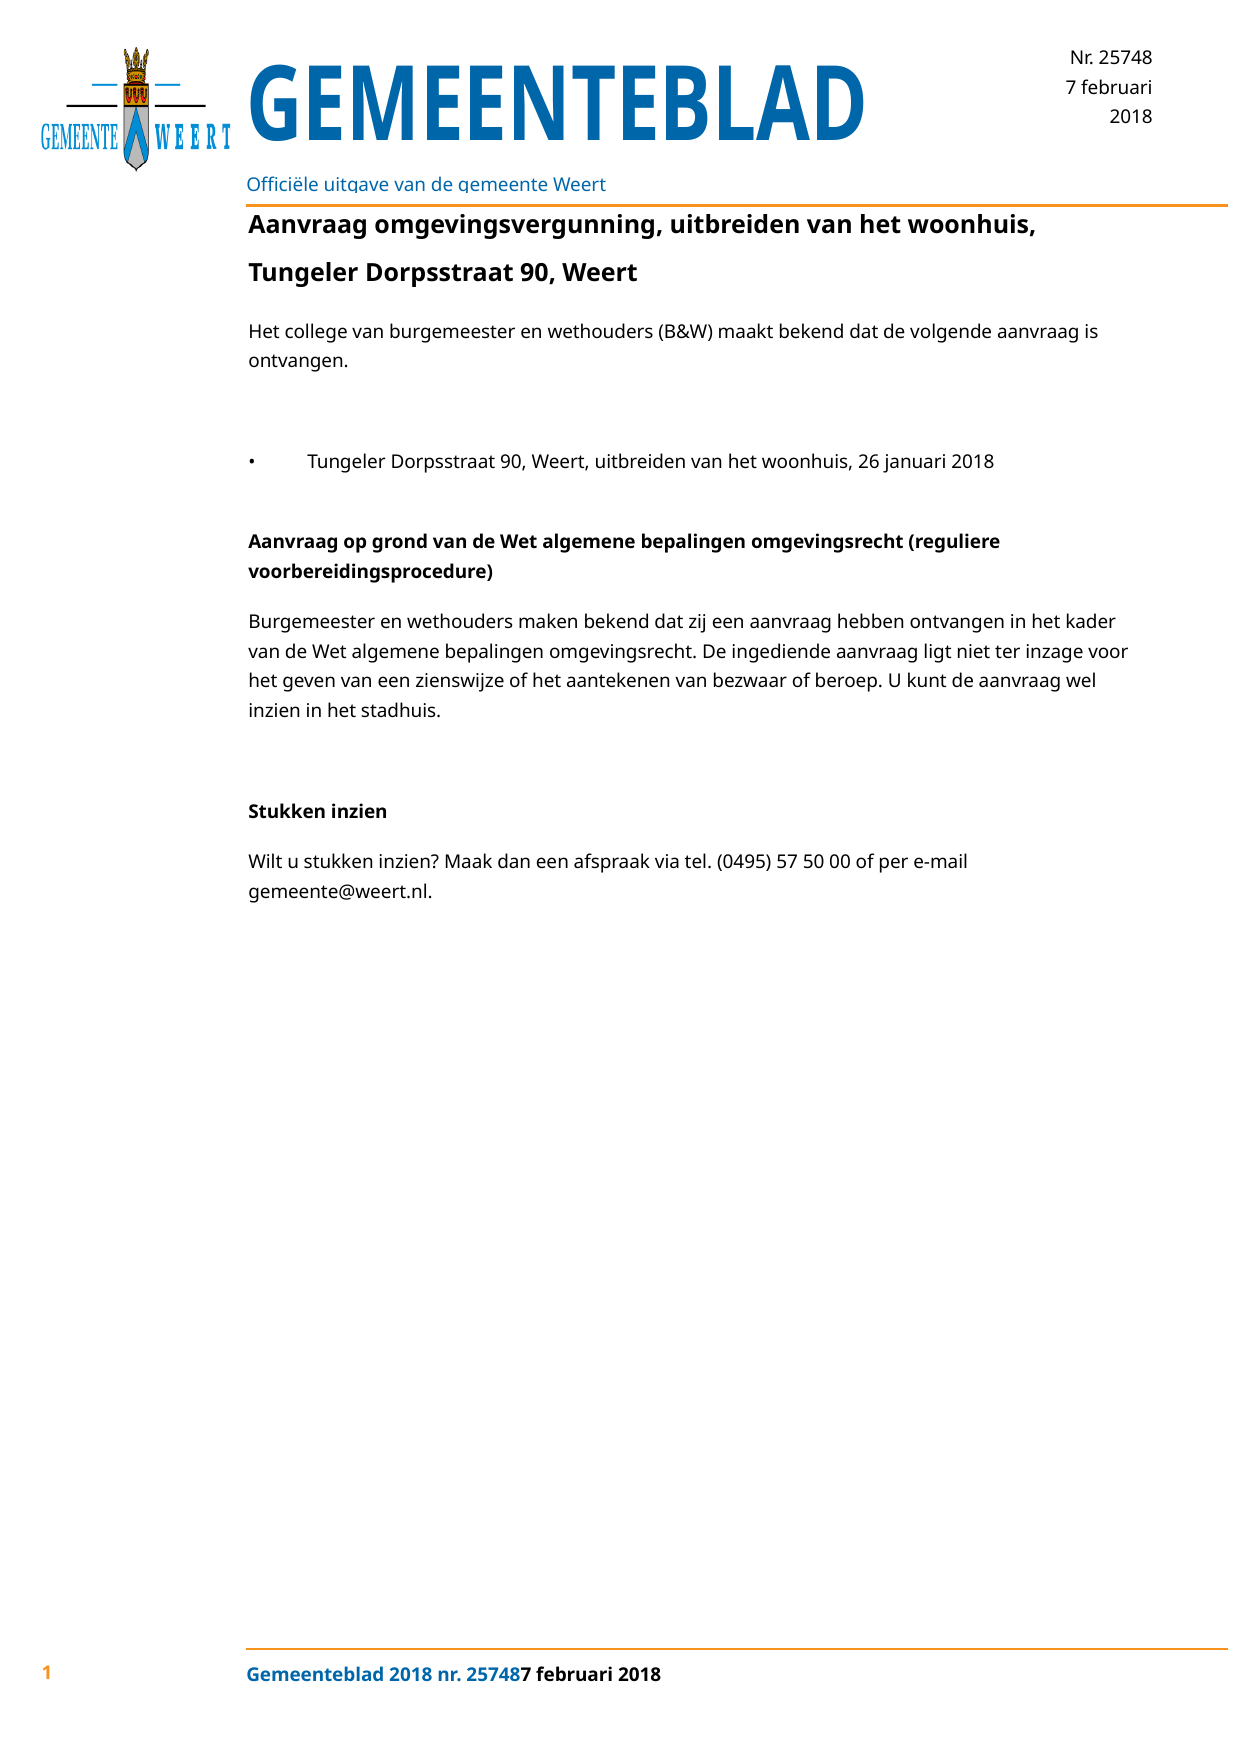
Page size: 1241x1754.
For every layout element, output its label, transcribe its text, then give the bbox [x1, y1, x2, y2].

text Wilt u stukken inzien? Maak dan een afspraak via tel. (0495) 57 50 00 of per e-mail gemeente@weert.nl. [248, 848, 1152, 904]
text Aanvraag omgevingsvergunning, uitbreiden van het woonhuis, Tungeler Dorpsstraat 90, Weert [248, 207, 1152, 288]
text Burgemeester en wethouders maken bekend dat zij een aanvraag hebben ontvangen in het kader van de Wet algemene bepalingen omgevingsrecht. De ingediende aanvraag ligt niet ter inzage voor het geven van een zienswijze of het aantekenen van bezwaar of beroep. U kunt de aanvraag wel inzien in het stadhuis. [248, 608, 1152, 723]
picture [41, 47, 231, 172]
text Aanvraag op grond van de Wet algemene bepalingen omgevingsrecht (reguliere voorbereidingsprocedure) [248, 528, 1152, 584]
text Het college van burgemeester en wethouders (B&W) maakt bekend dat de volgende aanvraag is ontvangen. [248, 318, 1152, 373]
list Tungeler Dorpsstraat 90, Weert, uitbreiden van het woonhuis, 26 januari 2018 [248, 448, 1152, 474]
text Stukken inzien [248, 798, 1152, 824]
